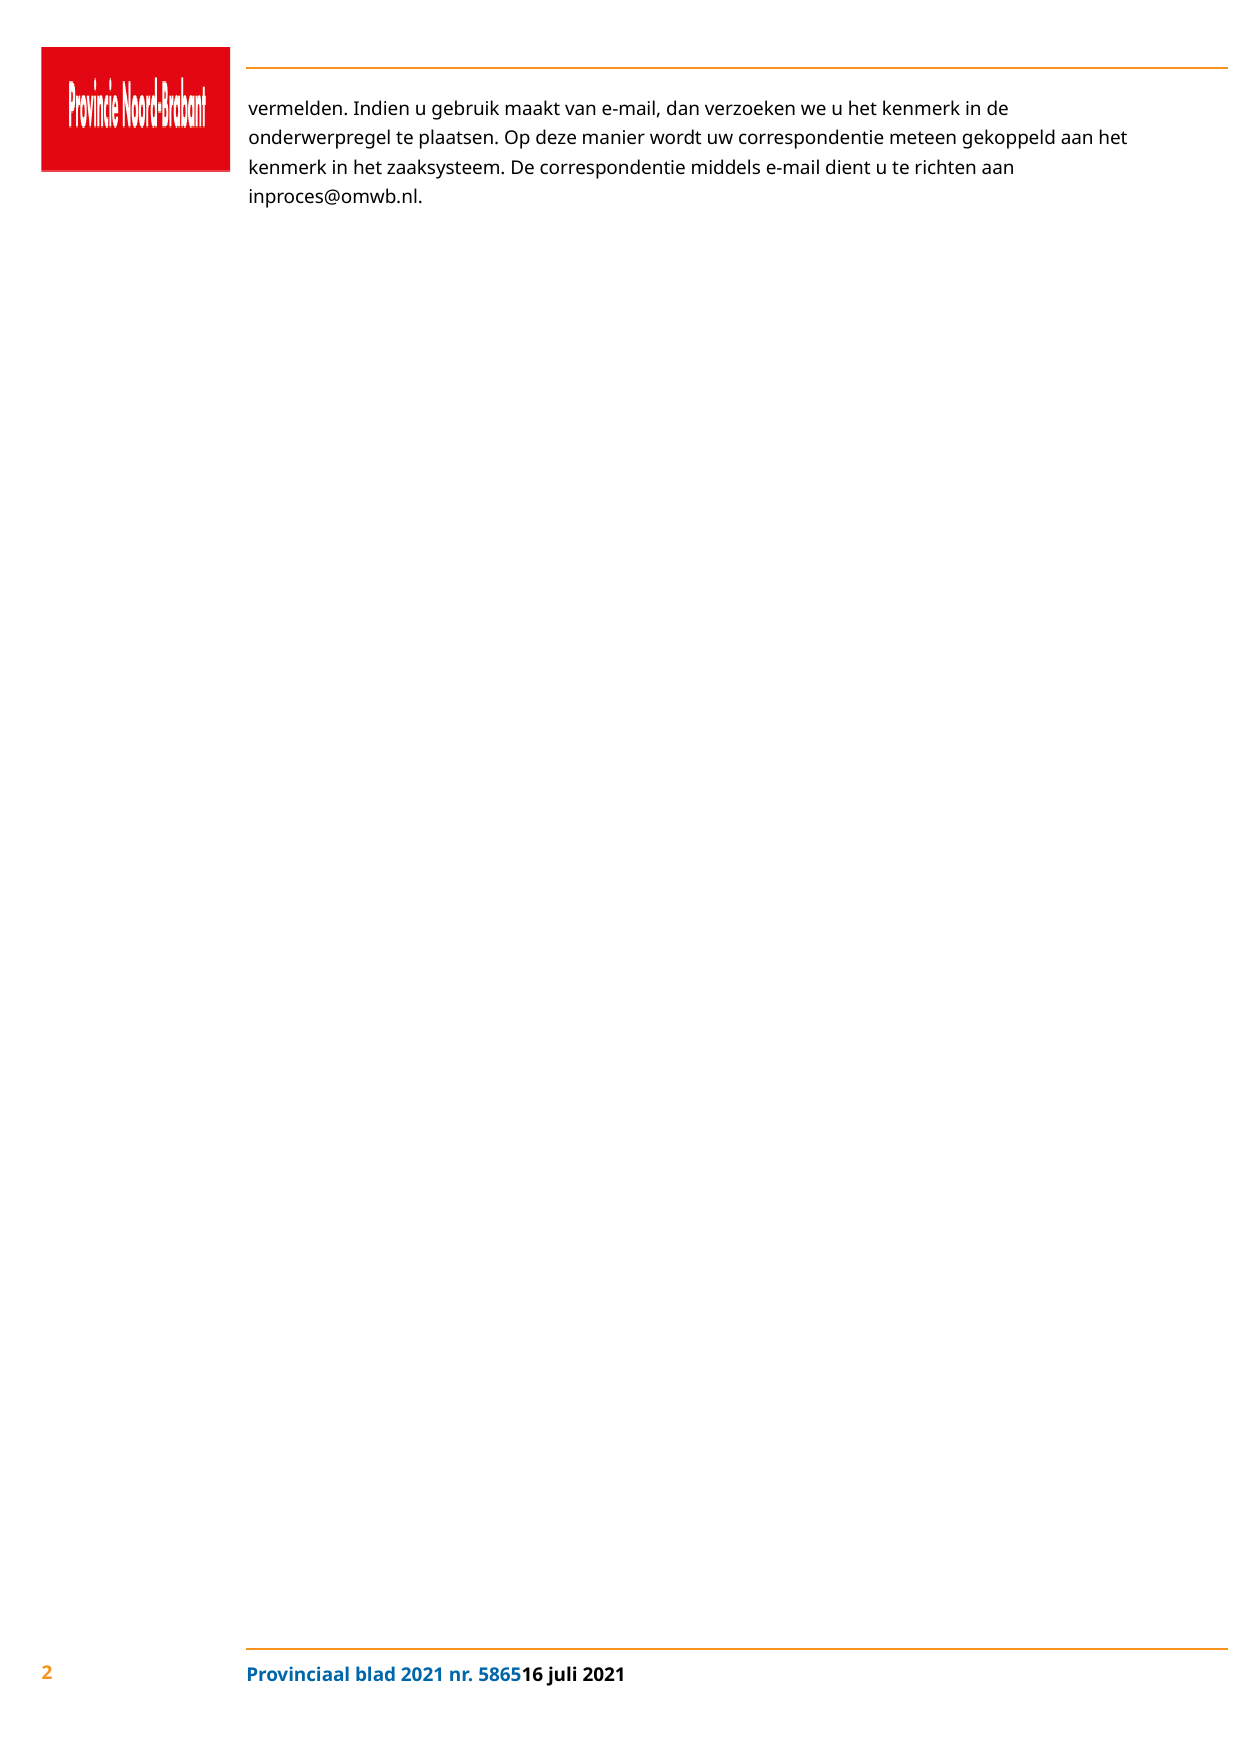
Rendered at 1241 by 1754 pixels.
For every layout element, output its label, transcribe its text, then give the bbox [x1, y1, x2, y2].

picture [41, 47, 231, 172]
text vermelden. Indien u gebruik maakt van e-mail, dan verzoeken we u het kenmerk in de onderwerpregel te plaatsen. Op deze manier wordt uw correspondentie meteen gekoppeld aan het kenmerk in het zaaksysteem. De correspondentie middels e-mail dient u te richten aan inproces@omwb.nl. [248, 95, 1152, 209]
